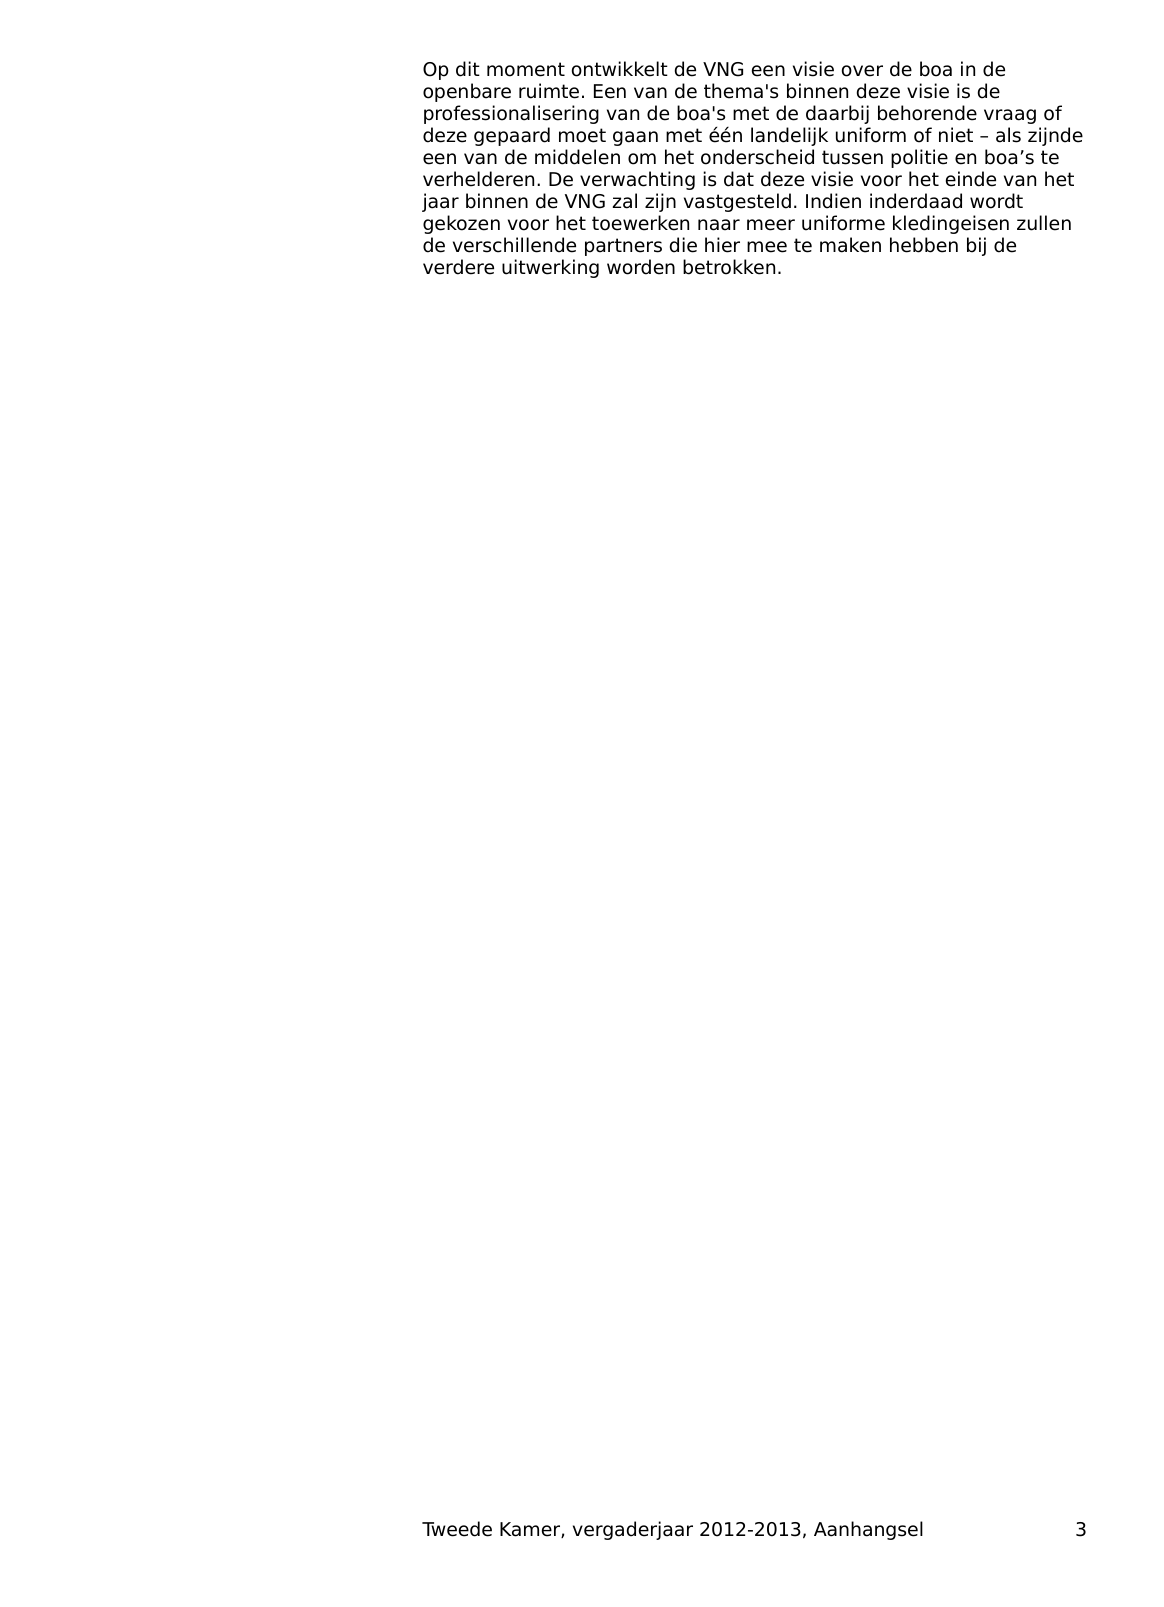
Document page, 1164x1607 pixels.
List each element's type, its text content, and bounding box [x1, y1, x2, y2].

text Op dit moment ontwikkelt de VNG een visie over de boa in de openbare ruimte. Een van de thema's binnen deze visie is de professionalisering van de boa's met de daarbij behorende vraag of deze gepaard moet gaan met één landelijk uniform of niet – als zijnde een van de middelen om het onderscheid tussen politie en boa’s te verhelderen. De verwachting is dat deze visie voor het einde van het jaar binnen de VNG zal zijn vastgesteld. Indien inderdaad wordt gekozen voor het toewerken naar meer uniforme kledingeisen zullen de verschillende partners die hier mee te maken hebben bij de verdere uitwerking worden betrokken. [422, 59, 1087, 279]
